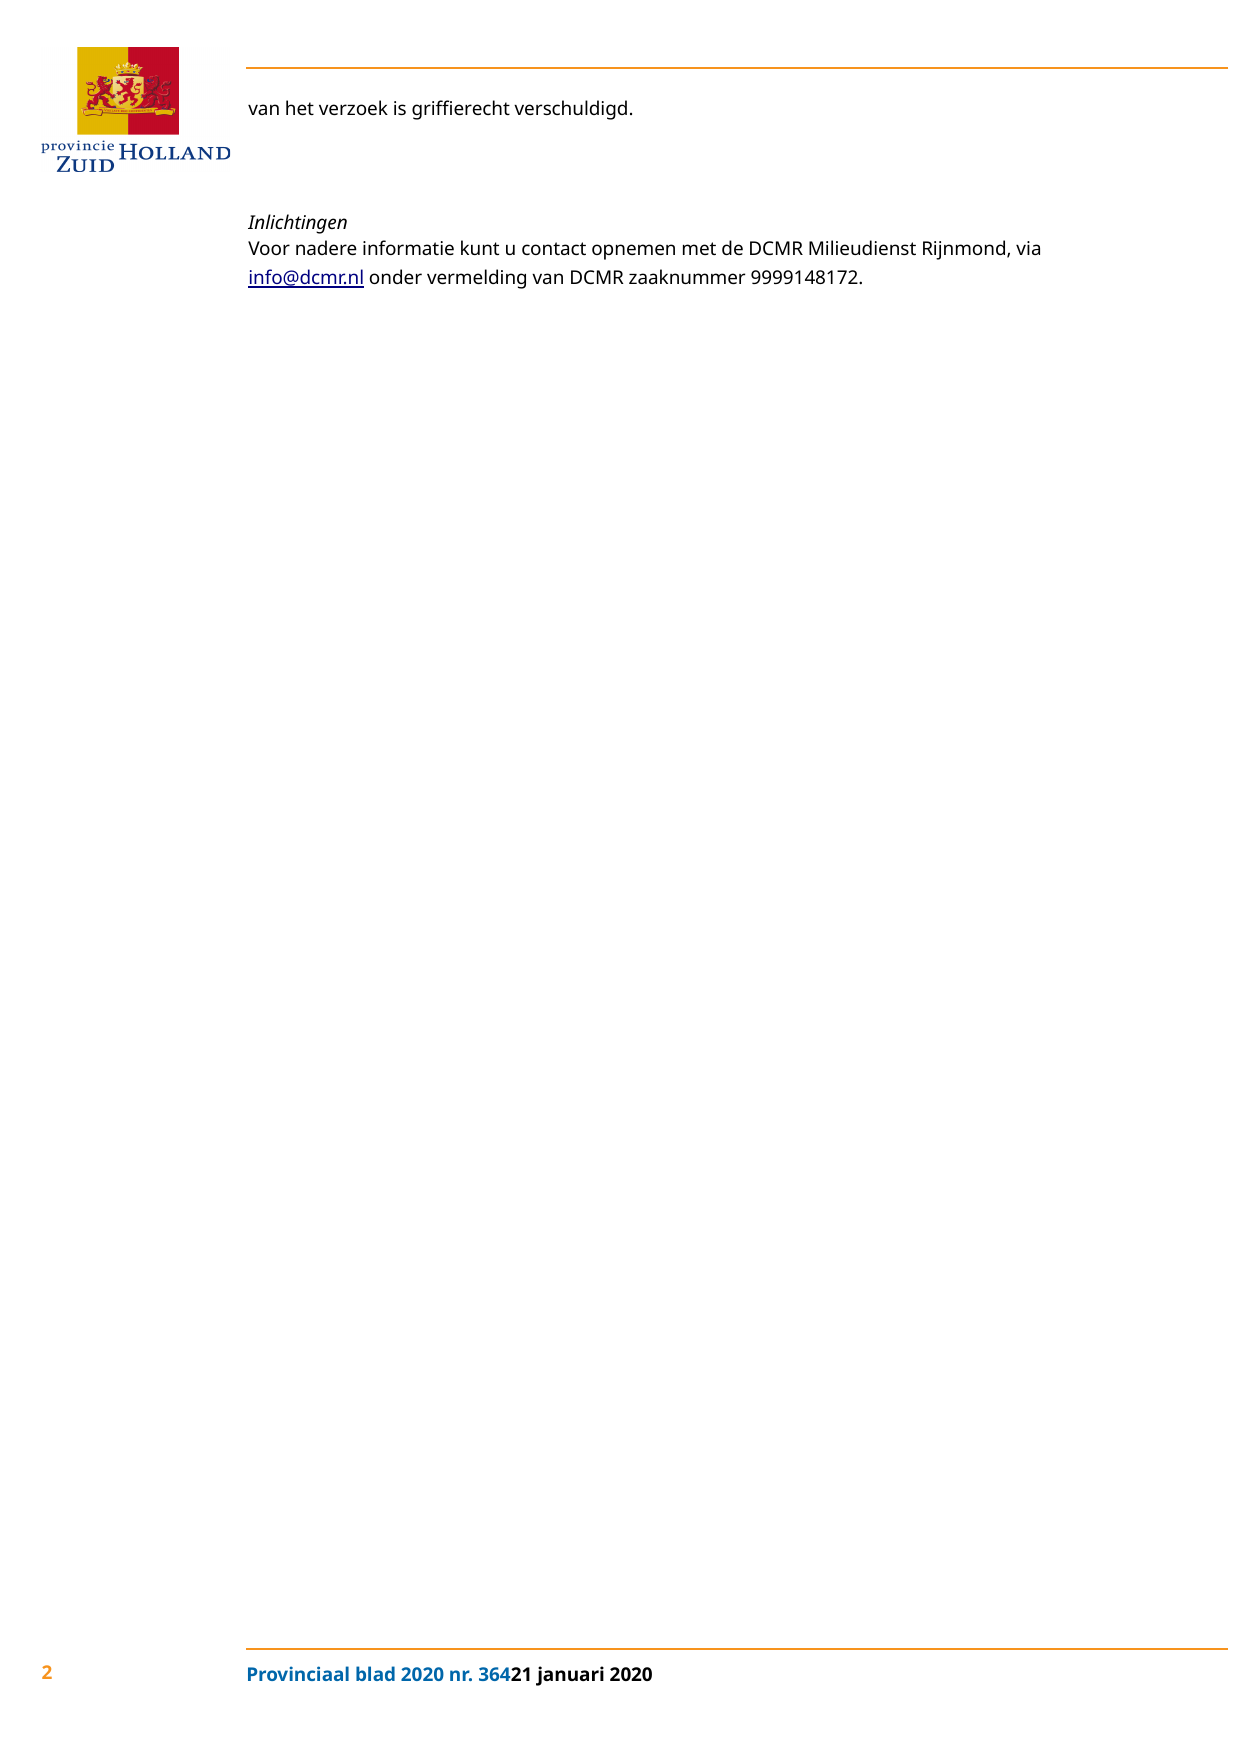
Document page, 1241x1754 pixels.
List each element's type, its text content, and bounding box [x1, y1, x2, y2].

text van het verzoek is griffierecht verschuldigd. [248, 95, 1152, 121]
text Voor nadere informatie kunt u contact opnemen met de DCMR Milieudienst Rijnmond, via info@dcmr.nl onder vermelding van DCMR zaaknummer 9999148172. [248, 235, 1152, 290]
text Inlichtingen [248, 209, 1152, 235]
picture [41, 47, 231, 172]
